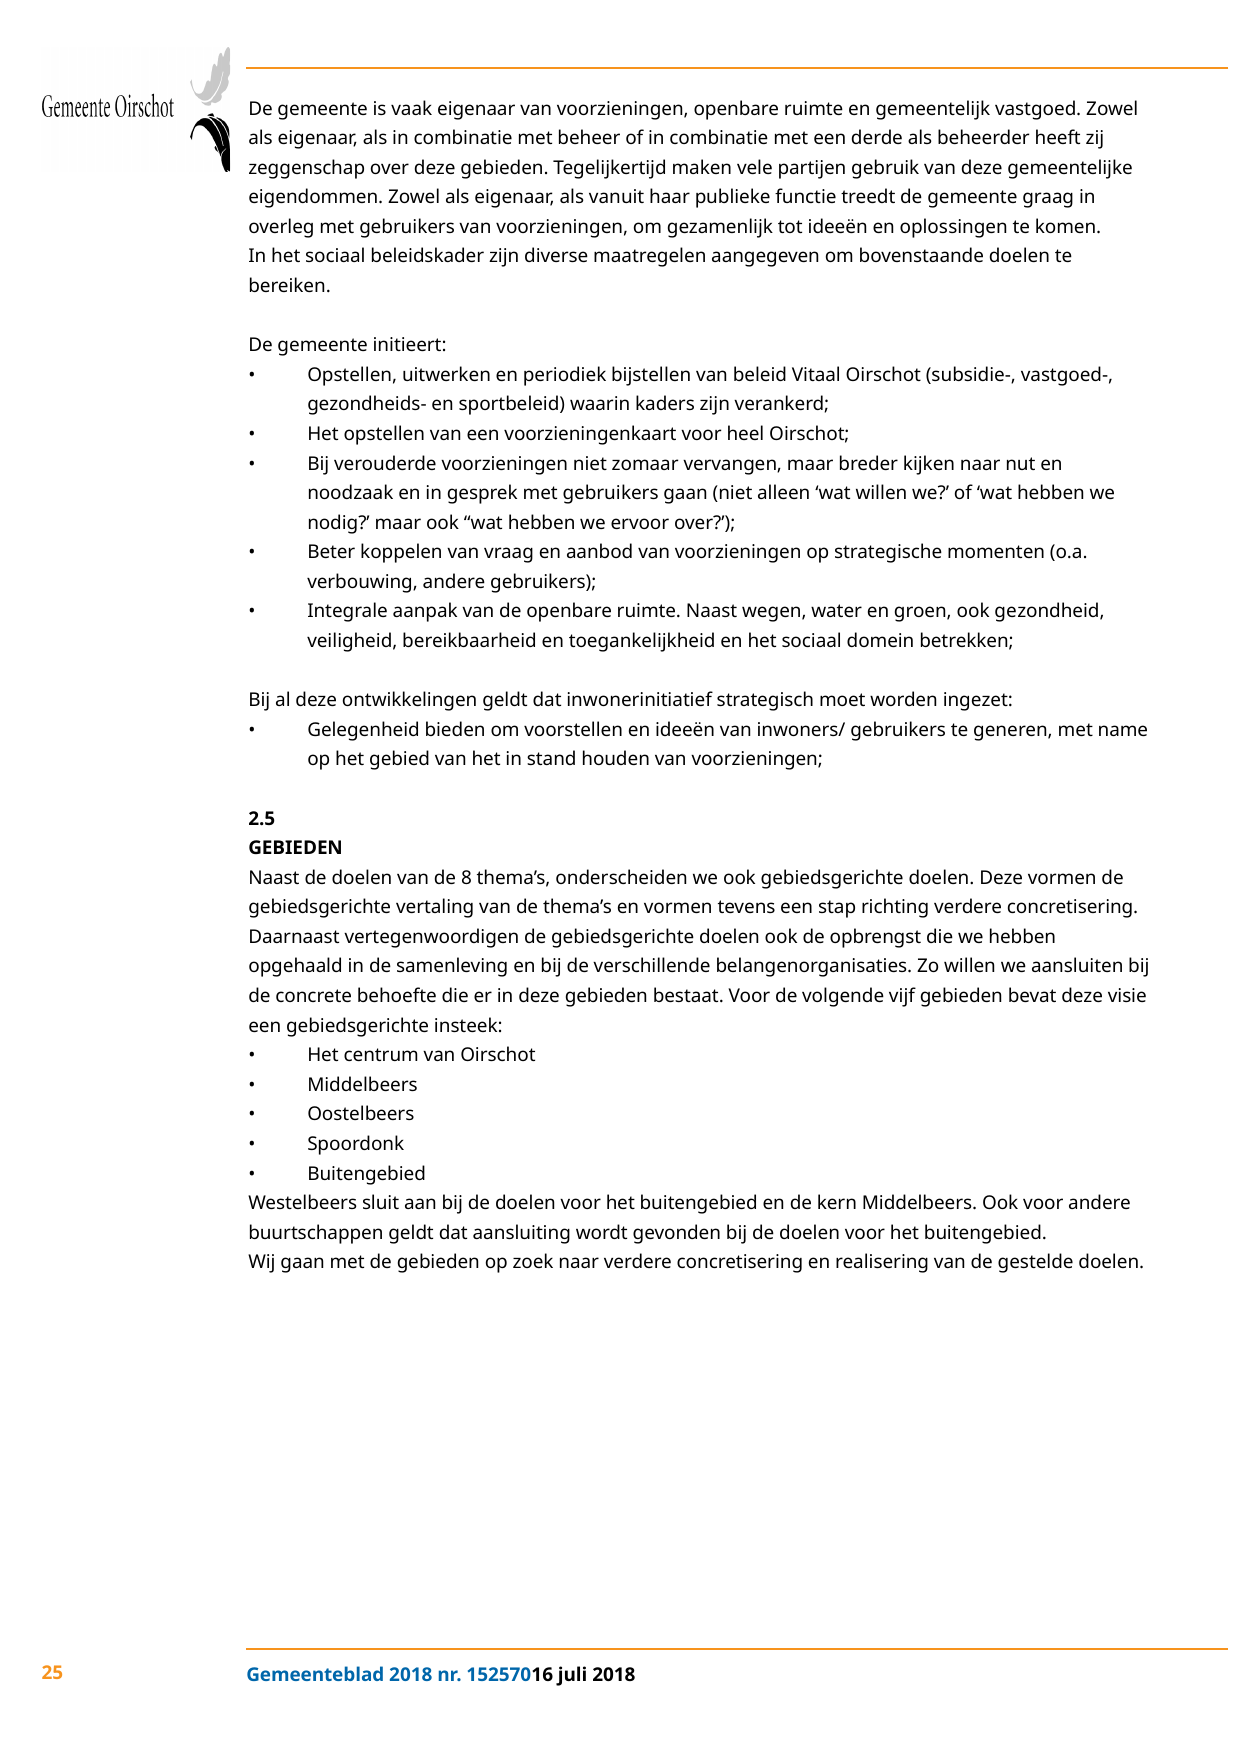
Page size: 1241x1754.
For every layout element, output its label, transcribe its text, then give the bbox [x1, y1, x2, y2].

list Oostelbeers [248, 1101, 1152, 1126]
list Integrale aanpak van de openbare ruimte. Naast wegen, water en groen, ook ge­zondheid, veiligheid, bereikbaarheid en toegankelijkheid en het sociaal domein betrekken; [248, 598, 1152, 653]
list Middelbeers [248, 1071, 1152, 1097]
list Spoordonk [248, 1130, 1152, 1156]
text Wij gaan met de gebieden op zoek naar verdere concretisering en realisering van de gestelde doelen. [248, 1248, 1152, 1274]
text 2.5 [248, 805, 1152, 831]
list Het centrum van Oirschot [248, 1041, 1152, 1067]
text De gemeente initieert: [248, 331, 1152, 357]
list Opstellen, uitwerken en periodiek bijstel­len van beleid Vitaal Oirschot (subsidie-, vastgoed-, gezondheids- en sportbeleid) waarin kaders zijn verankerd; [248, 361, 1152, 416]
text Naast de doelen van de 8 thema’s, onder­scheiden we ook gebiedsgerichte doelen. Deze vormen de gebiedsgerichte vertaling van de thema’s en vormen tevens een stap richting verdere concretisering. [248, 864, 1152, 919]
picture [41, 47, 231, 172]
list Buitengebied [248, 1160, 1152, 1186]
list Beter koppelen van vraag en aanbod van voorzieningen op strategische momenten (o.a. verbouwing, andere gebruikers); [248, 538, 1152, 594]
text In het sociaal beleidskader zijn diverse maat­regelen aangegeven om bovenstaande doe­len te bereiken. [248, 243, 1152, 298]
text De gemeente is vaak eigenaar van voorzie­ningen, openbare ruimte en gemeentelijk vastgoed. Zowel als eigenaar, als in combi­natie met beheer of in combinatie met een derde als beheerder heeft zij zeggenschap over deze gebieden. Tegelijkertijd maken vele partijen gebruik van deze gemeentelijke eigendommen. Zowel als eigenaar, als van­uit haar publieke functie treedt de gemeente graag in overleg met gebruikers van voorzie­ningen, om gezamenlijk tot ideeën en oplos­singen te komen. [248, 95, 1152, 239]
list Bij verouderde voorzieningen niet zomaar vervangen, maar breder kijken naar nut en noodzaak en in gesprek met gebrui­kers gaan (niet alleen ‘wat willen we?’ of ‘wat hebben we nodig?’ maar ook “wat hebben we ervoor over?’); [248, 450, 1152, 535]
text Bij al deze ontwikkelingen geldt dat inwo­nerinitiatief strategisch moet worden inge­zet: [248, 686, 1152, 712]
text GEBIEDEN [248, 834, 1152, 860]
text Westelbeers sluit aan bij de doelen voor het buitengebied en de kern Middelbeers. Ook voor andere buurtschappen geldt dat aan­sluiting wordt gevonden bij de doelen voor het buitengebied. [248, 1189, 1152, 1245]
list Het opstellen van een voorzieningenkaart voor heel Oirschot; [248, 420, 1152, 446]
text Daarnaast vertegenwoordigen de gebieds­gerichte doelen ook de opbrengst die we hebben opgehaald in de samenleving en bij de verschillende belangenorganisaties. Zo willen we aansluiten bij de concrete behoefte die er in deze gebieden bestaat. Voor de volgende vijf gebieden bevat deze visie een gebiedsgerichte insteek: [248, 923, 1152, 1038]
list Gelegenheid bieden om voorstellen en ideeën van inwoners/ gebruikers te gene­ren, met name op het gebied van het in stand houden van voorzieningen; [248, 716, 1152, 771]
